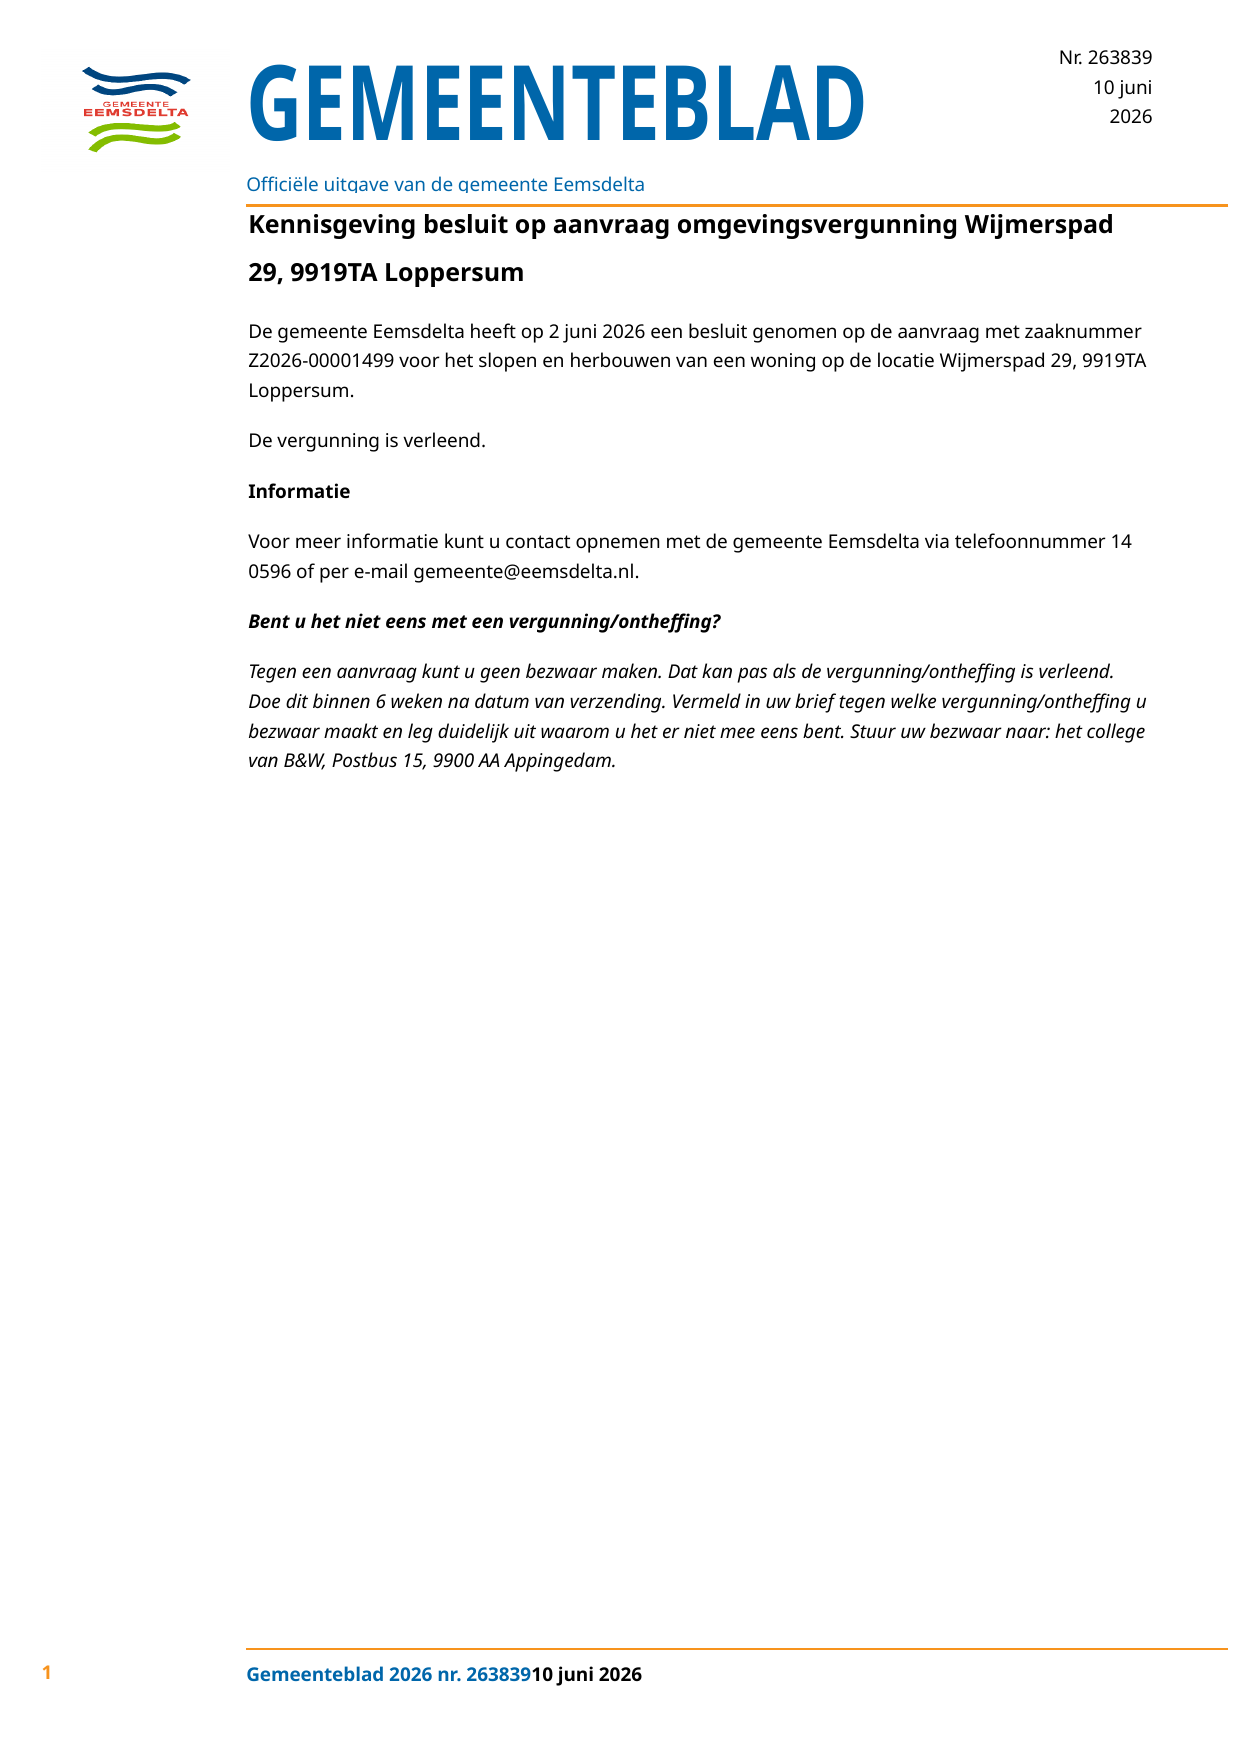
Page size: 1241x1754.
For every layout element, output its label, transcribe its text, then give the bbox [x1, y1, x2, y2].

text Tegen een aanvraag kunt u geen bezwaar maken. Dat kan pas als de vergunning/ontheffing is verleend. Doe dit binnen 6 weken na datum van verzending. Vermeld in uw brief tegen welke vergunning/ontheffing u bezwaar maakt en leg duidelijk uit waarom u het er niet mee eens bent. Stuur uw bezwaar naar: het college van B&W, Postbus 15, 9900 AA Appingedam. [248, 659, 1152, 773]
picture [41, 47, 231, 172]
text Voor meer informatie kunt u contact opnemen met de gemeente Eemsdelta via telefoonnummer 14 0596 of per e-mail gemeente@eemsdelta.nl. [248, 528, 1152, 584]
text De vergunning is verleend. [248, 427, 1152, 453]
text Bent u het niet eens met een vergunning/ontheffing? [248, 608, 1152, 634]
text Kennisgeving besluit op aanvraag omgevingsvergunning Wijmerspad 29, 9919TA Loppersum [248, 207, 1152, 288]
text De gemeente Eemsdelta heeft op 2 juni 2026 een besluit genomen op de aanvraag met zaaknummer Z2026-00001499 voor het slopen en herbouwen van een woning op de locatie Wijmerspad 29, 9919TA Loppersum. [248, 318, 1152, 403]
text Informatie [248, 478, 1152, 504]
